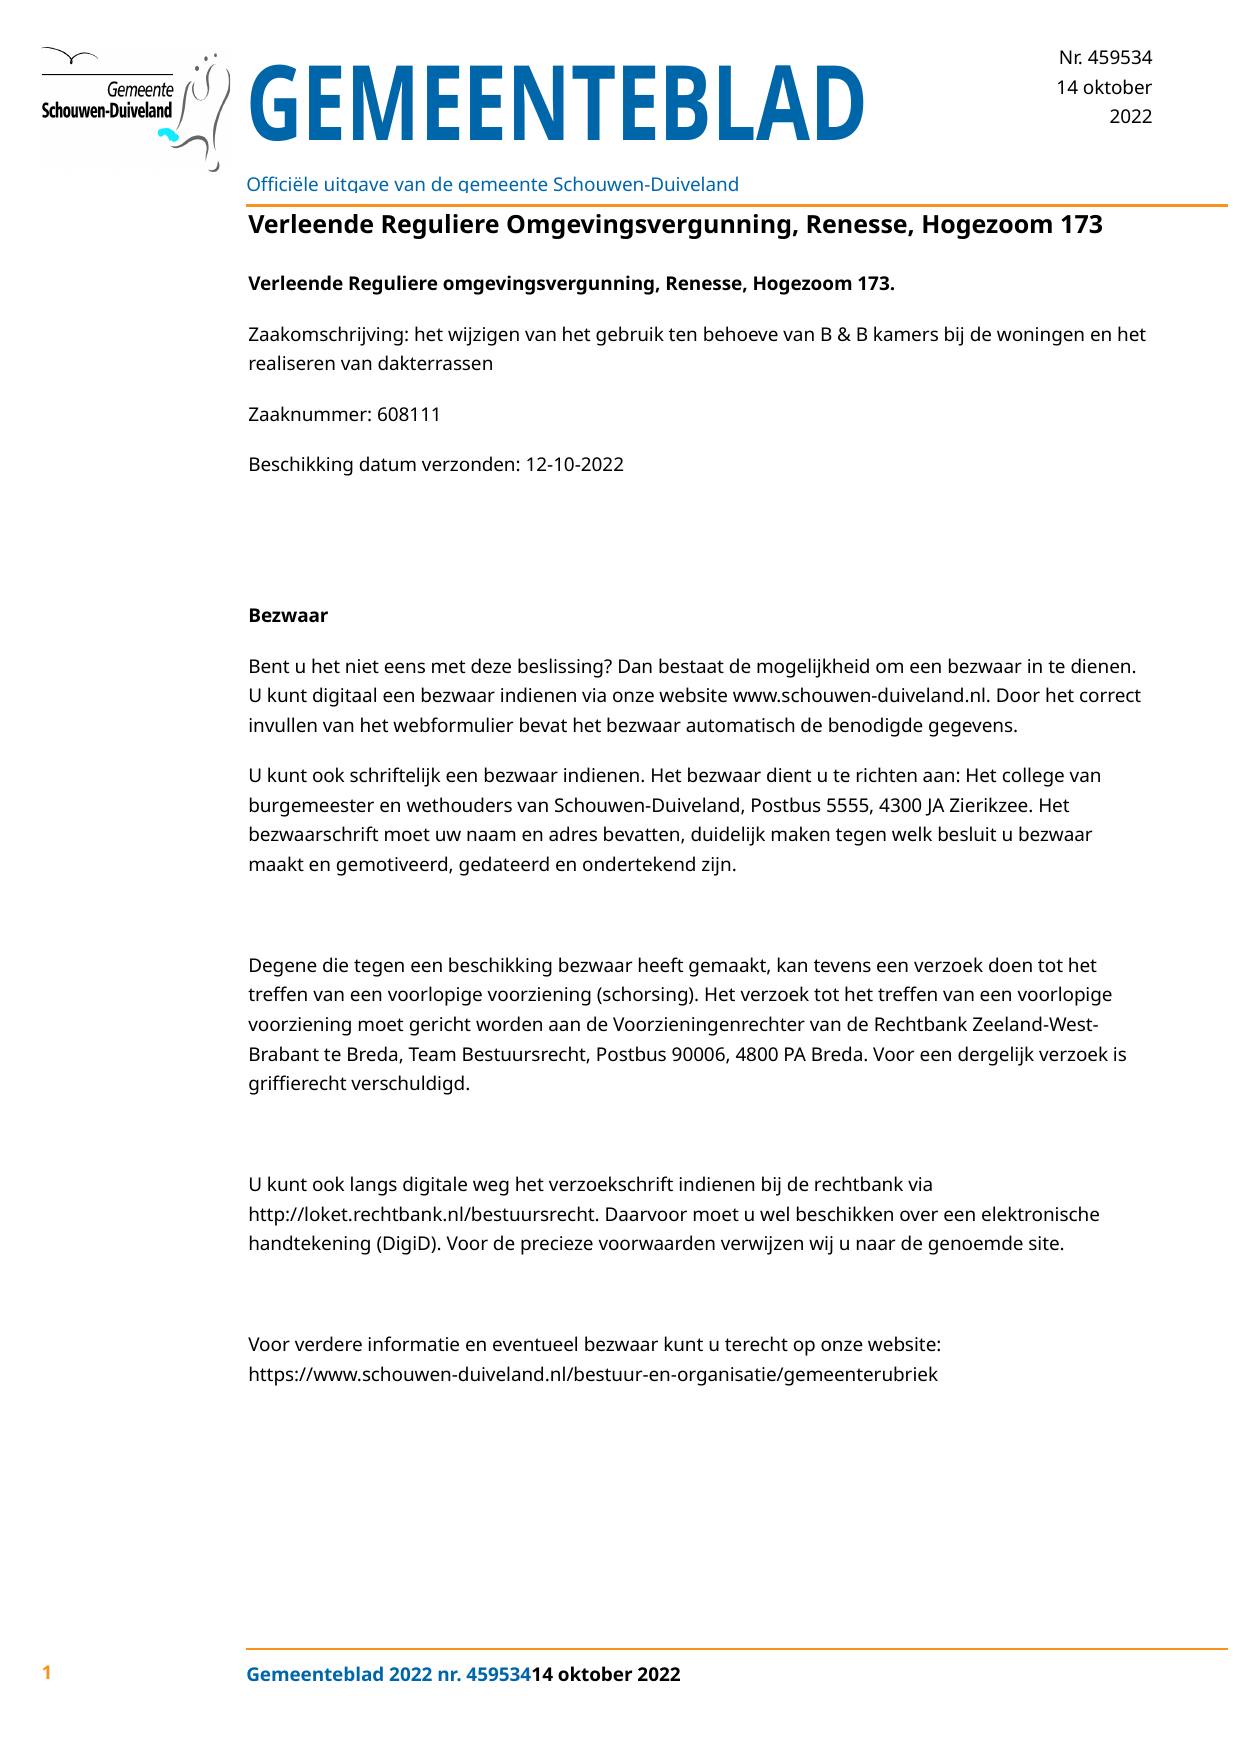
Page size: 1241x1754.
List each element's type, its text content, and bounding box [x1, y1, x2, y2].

text Zaaknummer: 608111 [248, 401, 1152, 426]
text Verleende Reguliere Omgevingsvergunning, Renesse, Hogezoom 173 [248, 207, 1152, 241]
text Verleende Reguliere omgevingsvergunning, Renesse, Hogezoom 173. [248, 270, 1152, 296]
text Bezwaar [248, 602, 1152, 628]
text U kunt ook schriftelijk een bezwaar indienen. Het bezwaar dient u te richten aan: Het college van burgemeester en wethouders van Schouwen-Duiveland, Postbus 5555, 4300 JA Zierikzee. Het bezwaarschrift moet uw naam en adres bevatten, duidelijk maken tegen welk besluit u bezwaar maakt en gemotiveerd, gedateerd en ondertekend zijn. [248, 762, 1152, 877]
text Bent u het niet eens met deze beslissing? Dan bestaat de mogelijkheid om een bezwaar in te dienen. U kunt digitaal een bezwaar indienen via onze website www.schouwen-duiveland.nl. Door het correct invullen van het webformulier bevat het bezwaar automatisch de benodigde gegevens. [248, 653, 1152, 738]
text U kunt ook langs digitale weg het verzoekschrift indienen bij de rechtbank via http://loket.rechtbank.nl/bestuursrecht. Daarvoor moet u wel beschikken over een elektronische handtekening (DigiD). Voor de precieze voorwaarden verwijzen wij u naar de genoemde site. [248, 1171, 1152, 1256]
picture [41, 47, 231, 172]
text Degene die tegen een beschikking bezwaar heeft gemaakt, kan tevens een verzoek doen tot het treffen van een voorlopige voorziening (schorsing). Het verzoek tot het treffen van een voorlopige voorziening moet gericht worden aan de Voorzieningenrechter van de Rechtbank Zeeland-West-Brabant te Breda, Team Bestuursrecht, Postbus 90006, 4800 PA Breda. Voor een dergelijk verzoek is griffierecht verschuldigd. [248, 952, 1152, 1096]
text Voor verdere informatie en eventueel bezwaar kunt u terecht op onze website: https://www.schouwen-duiveland.nl/bestuur-en-organisatie/gemeenterubriek [248, 1331, 1152, 1386]
text Beschikking datum verzonden: 12-10-2022 [248, 451, 1152, 477]
text Zaakomschrijving: het wijzigen van het gebruik ten behoeve van B & B kamers bij de woningen en het realiseren van dakterrassen [248, 321, 1152, 376]
